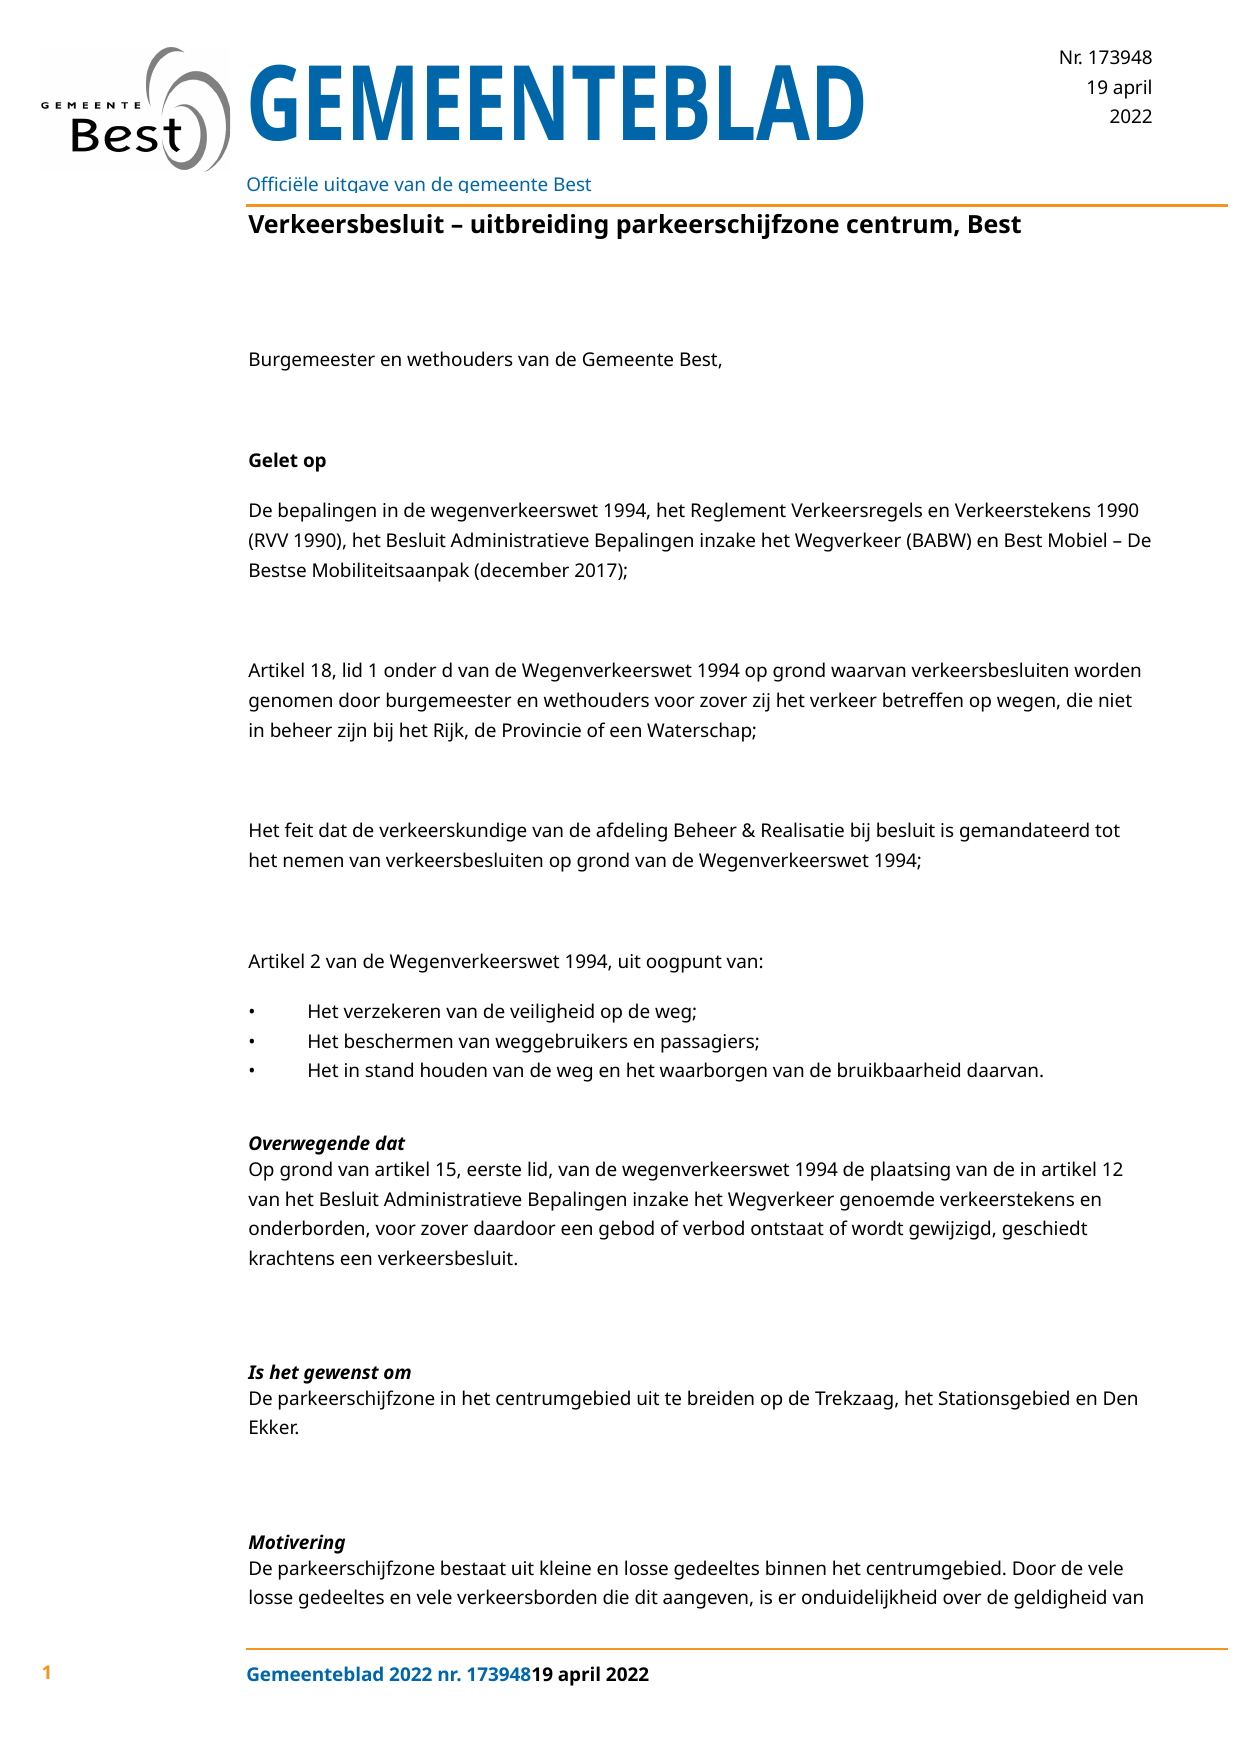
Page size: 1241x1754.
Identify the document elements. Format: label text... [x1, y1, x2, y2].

text De parkeerschijfzone in het centrumgebied uit te breiden op de Trekzaag, het Stationsgebied en Den Ekker. [248, 1385, 1152, 1440]
text Artikel 2 van de Wegenverkeerswet 1994, uit oogpunt van: [248, 948, 1152, 974]
list Het beschermen van weggebruikers en passagiers; [248, 1028, 1152, 1054]
text Is het gewenst om [248, 1359, 1152, 1385]
text Artikel 18, lid 1 onder d van de Wegenverkeerswet 1994 op grond waarvan verkeersbesluiten worden genomen door burgemeester en wethouders voor zover zij het verkeer betreffen op wegen, die niet in beheer zijn bij het Rijk, de Provincie of een Waterschap; [248, 658, 1152, 743]
text Het feit dat de verkeerskundige van de afdeling Beheer & Realisatie bij besluit is gemandateerd tot het nemen van verkeersbesluiten op grond van de Wegenverkeerswet 1994; [248, 818, 1152, 873]
text Op grond van artikel 15, eerste lid, van de wegenverkeerswet 1994 de plaatsing van de in artikel 12 van het Besluit Administratieve Bepalingen inzake het Wegverkeer genoemde verkeerstekens en onderborden, voor zover daardoor een gebod of verbod ontstaat of wordt gewijzigd, geschiedt krachtens een verkeersbesluit. [248, 1156, 1152, 1271]
text Overwegende dat [248, 1130, 1152, 1156]
picture [41, 47, 231, 172]
text De parkeerschijfzone bestaat uit kleine en losse gedeeltes binnen het centrumgebied. Door de vele losse gedeeltes en vele verkeersborden die dit aangeven, is er onduidelijkheid over de geldigheid van [248, 1555, 1152, 1610]
text Gelet op [248, 447, 1152, 473]
list Het in stand houden van de weg en het waarborgen van de bruikbaarheid daarvan. [248, 1058, 1152, 1083]
text Motivering [248, 1529, 1152, 1555]
text De bepalingen in de wegenverkeerswet 1994, het Reglement Verkeersregels en Verkeerstekens 1990 (RVV 1990), het Besluit Administratieve Bepalingen inzake het Wegverkeer (BABW) en Best Mobiel – De Bestse Mobiliteitsaanpak (december 2017); [248, 498, 1152, 583]
text Verkeersbesluit – uitbreiding parkeerschijfzone centrum, Best [248, 207, 1152, 241]
list Het verzekeren van de veiligheid op de weg; [248, 998, 1152, 1024]
text Burgemeester en wethouders van de Gemeente Best, [248, 346, 1152, 372]
